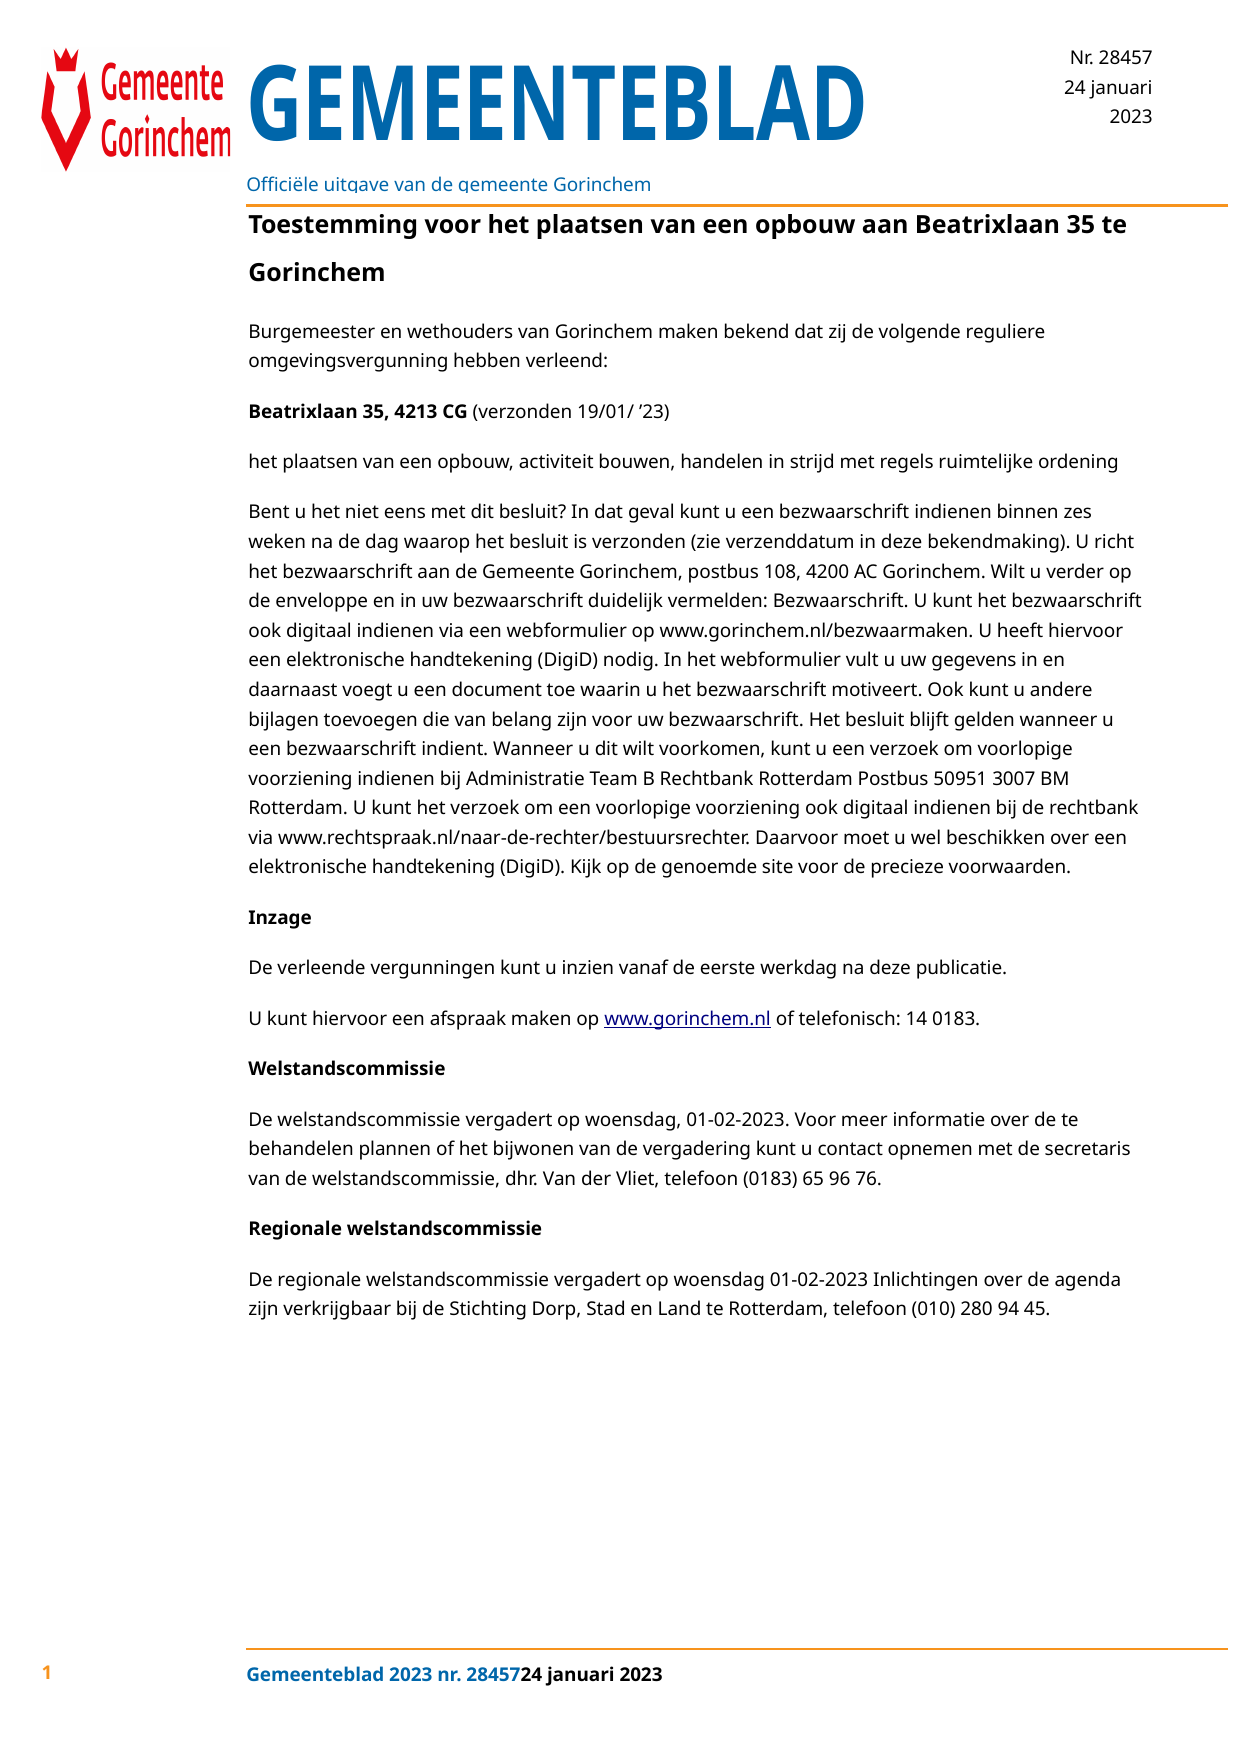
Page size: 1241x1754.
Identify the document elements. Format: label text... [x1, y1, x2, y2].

text De verleende vergunningen kunt u inzien vanaf de eerste werkdag na deze publicatie. [248, 954, 1152, 980]
text Regionale welstandscommissie [248, 1215, 1152, 1241]
text Inzage [248, 904, 1152, 930]
text Burgemeester en wethouders van Gorinchem maken bekend dat zij de volgende reguliere omgevingsvergunning hebben verleend: [248, 318, 1152, 373]
text Bent u het niet eens met dit besluit? In dat geval kunt u een bezwaarschrift indienen binnen zes weken na de dag waarop het besluit is verzonden (zie verzenddatum in deze bekendmaking). U richt het bezwaarschrift aan de Gemeente Gorinchem, postbus 108, 4200 AC Gorinchem. Wilt u verder op de enveloppe en in uw bezwaarschrift duidelijk vermelden: Bezwaarschrift. U kunt het bezwaarschrift ook digitaal indienen via een webformulier op www.gorinchem.nl/bezwaarmaken. U heeft hiervoor een elektronische handtekening (DigiD) nodig. In het webformulier vult u uw gegevens in en daarnaast voegt u een document toe waarin u het bezwaarschrift motiveert. Ook kunt u andere bijlagen toevoegen die van belang zijn voor uw bezwaarschrift. Het besluit blijft gelden wanneer u een bezwaarschrift indient. Wanneer u dit wilt voorkomen, kunt u een verzoek om voorlopige voorziening indienen bij Administratie Team B Rechtbank Rotterdam Postbus 50951 3007 BM Rotterdam. U kunt het verzoek om een voorlopige voorziening ook digitaal indienen bij de rechtbank via www.rechtspraak.nl/naar-de-rechter/bestuursrechter. Daarvoor moet u wel beschikken over een elektronische handtekening (DigiD). Kijk op de genoemde site voor de precieze voorwaarden. [248, 499, 1152, 879]
text U kunt hiervoor een afspraak maken op www.gorinchem.nl of telefonisch: 14 0183. [248, 1005, 1152, 1031]
text Beatrixlaan 35, 4213 CG (verzonden 19/01/ ’23) [248, 398, 1152, 424]
text Toestemming voor het plaatsen van een opbouw aan Beatrixlaan 35 te Gorinchem [248, 207, 1152, 288]
text De welstandscommissie vergadert op woensdag, 01-02-2023. Voor meer informatie over de te behandelen plannen of het bijwonen van de vergadering kunt u contact opnemen met de secretaris van de welstandscommissie, dhr. Van der Vliet, telefoon (0183) 65 96 76. [248, 1106, 1152, 1191]
text De regionale welstandscommissie vergadert op woensdag 01-02-2023 Inlichtingen over de agenda zijn verkrijgbaar bij de Stichting Dorp, Stad en Land te Rotterdam, telefoon (010) 280 94 45. [248, 1266, 1152, 1321]
text Welstandscommissie [248, 1055, 1152, 1081]
picture [41, 47, 231, 172]
text het plaatsen van een opbouw, activiteit bouwen, handelen in strijd met regels ruimtelijke ordening [248, 448, 1152, 474]
